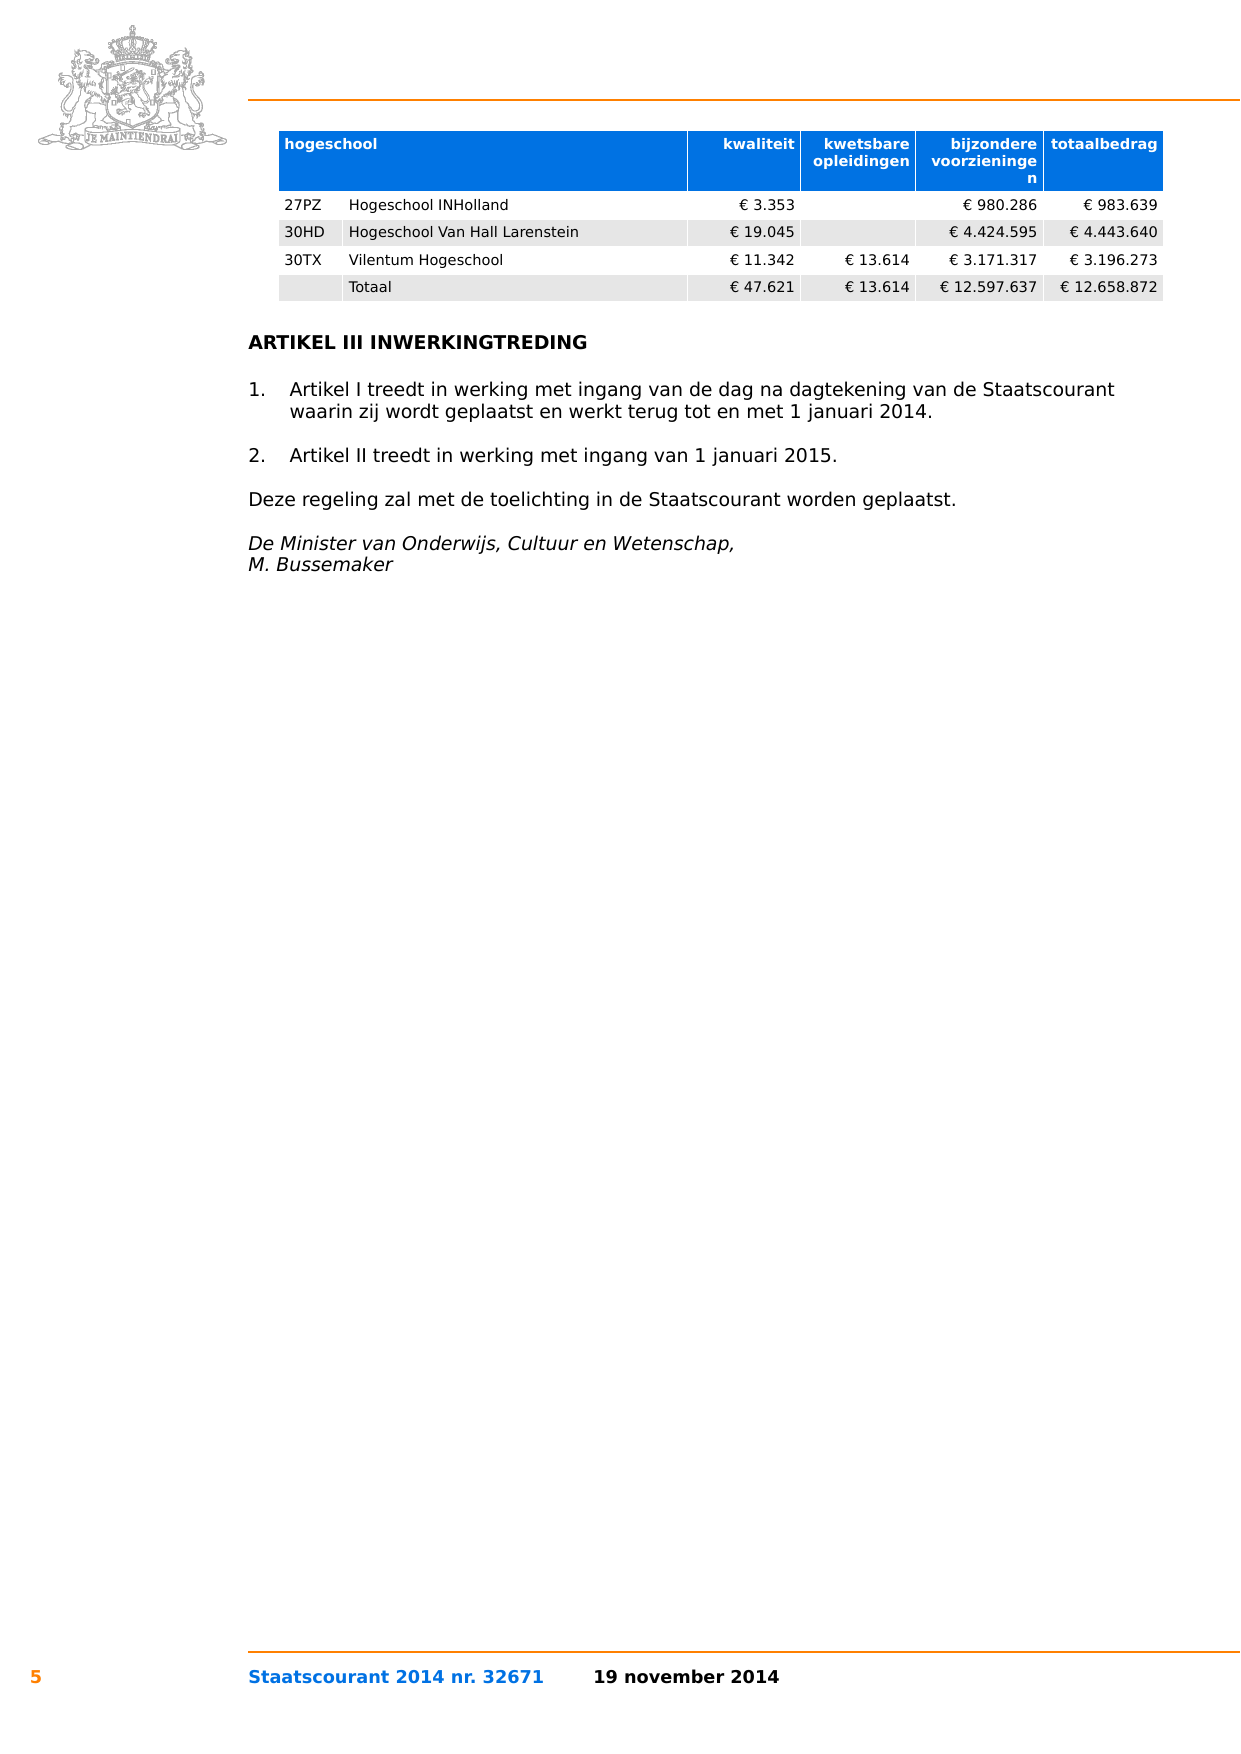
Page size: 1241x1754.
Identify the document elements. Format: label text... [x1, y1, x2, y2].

table_cell € 3.171.317 [916, 247, 1043, 273]
table_cell € 19.045 [688, 220, 800, 246]
table_cell 27PZ [279, 192, 342, 219]
table_header bijzondere voorzieningen [916, 131, 1043, 191]
table_cell € 47.621 [688, 275, 800, 301]
table_cell [279, 275, 342, 301]
table_header kwetsbare opleidingen [801, 131, 915, 191]
table_cell € 12.597.637 [916, 275, 1043, 301]
table_cell Vilentum Hogeschool [343, 247, 687, 273]
text 2. Artikel II treedt in werking met ingang van 1 januari 2015. [248, 445, 1163, 467]
table_cell € 4.424.595 [916, 220, 1043, 246]
table_cell [801, 220, 915, 246]
picture [38, 25, 227, 150]
text 1. Artikel I treedt in werking met ingang van de dag na dagtekening van de Staatscourant waarin zij wordt geplaatst en werkt terug tot en met 1 januari 2014. [248, 379, 1163, 423]
table_cell € 983.639 [1044, 192, 1163, 219]
table_cell € 11.342 [688, 247, 800, 273]
table_cell 30TX [279, 247, 342, 273]
table_header hogeschool [279, 131, 687, 191]
table_cell € 980.286 [916, 192, 1043, 219]
table_header kwaliteit [688, 131, 800, 191]
text Deze regeling zal met de toelichting in de Staatscourant worden geplaatst. [248, 488, 1163, 511]
text De Minister van Onderwijs, Cultuur en Wetenschap, M. Bussemaker [248, 532, 1163, 576]
table_header totaalbedrag [1044, 131, 1163, 191]
table_cell € 12.658.872 [1044, 275, 1163, 301]
table_cell 30HD [279, 220, 342, 246]
table_cell Hogeschool INHolland [343, 192, 687, 219]
table_cell € 13.614 [801, 275, 915, 301]
table_cell € 3.196.273 [1044, 247, 1163, 273]
subtitle ARTIKEL III INWERKINGTREDING [248, 332, 1163, 354]
table_cell € 3.353 [688, 192, 800, 219]
table_cell Totaal [343, 275, 687, 301]
table_cell Hogeschool Van Hall Larenstein [343, 220, 687, 246]
table_cell [801, 192, 915, 219]
table_cell € 4.443.640 [1044, 220, 1163, 246]
table_cell € 13.614 [801, 247, 915, 273]
